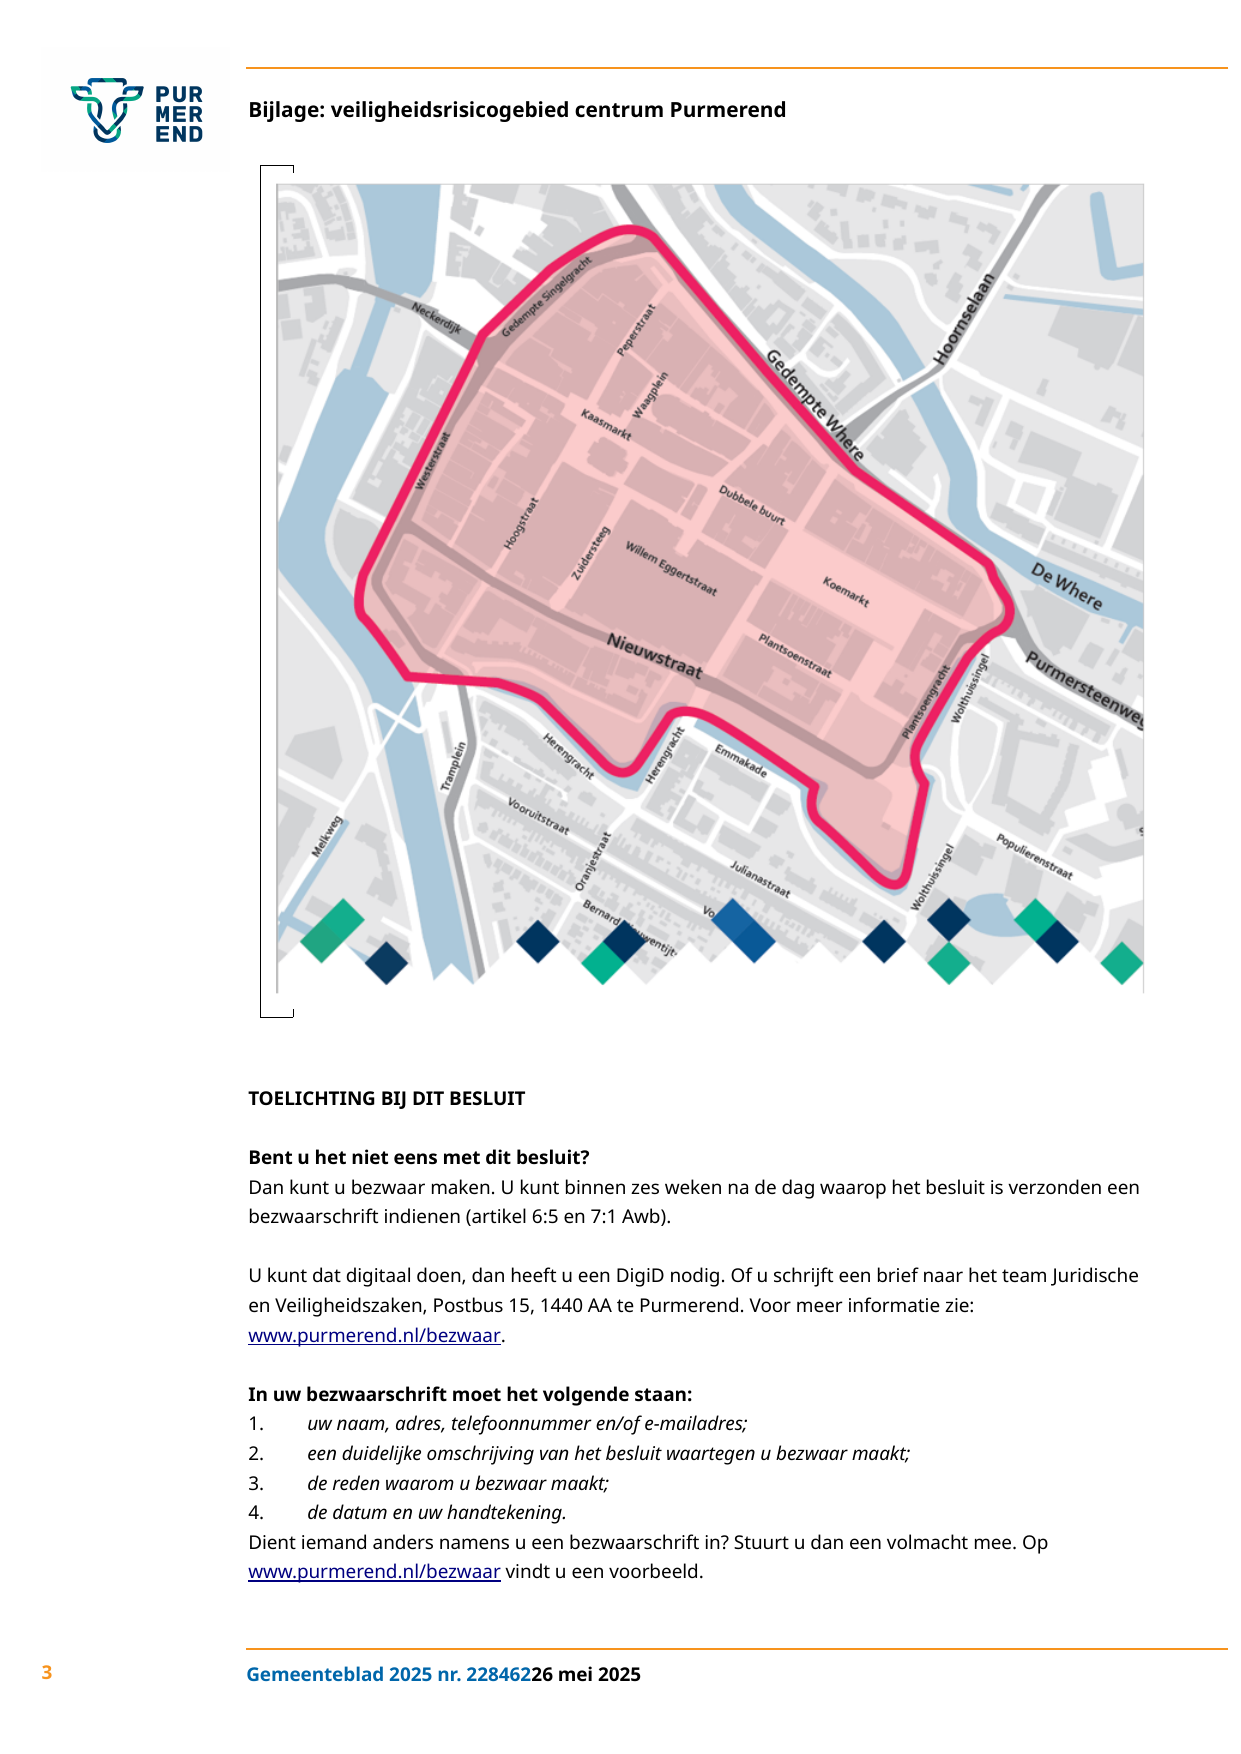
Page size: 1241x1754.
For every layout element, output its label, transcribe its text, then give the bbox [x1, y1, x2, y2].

picture [41, 47, 231, 172]
table_header TOELICHTING BIJ DIT BESLUIT Bent u het niet eens met dit besluit? Dan kunt u bezwaar maken. U kunt binnen zes weken na de dag waarop het besluit is verzonden een bezwaarschrift indienen (artikel 6:5 en 7:1 Awb). U kunt dat digitaal doen, dan heeft u een DigiD nodig. Of u schrijft een brief naar het team Juridische en Veiligheidszaken, Postbus 15, 1440 AA te Purmerend. Voor meer informatie zie: www.purmerend.nl/bezwaar. In uw bezwaarschrift moet het volgende staan: uw naam, adres, telefoonnummer en/of e-mailadres; een duidelijke omschrijving van het besluit waartegen u bezwaar maakt; de reden waarom u bezwaar maakt; de datum en uw handtekening. Dient iemand anders namens u een bezwaarschrift in? Stuurt u dan een volmacht mee. Op www.purmerend.nl/bezwaar vindt u een voorbeeld. [248, 1085, 1152, 1584]
text Bijlage: veiligheidsrisicogebied centrum Purmerend [248, 95, 1152, 123]
picture [268, 173, 1155, 1009]
